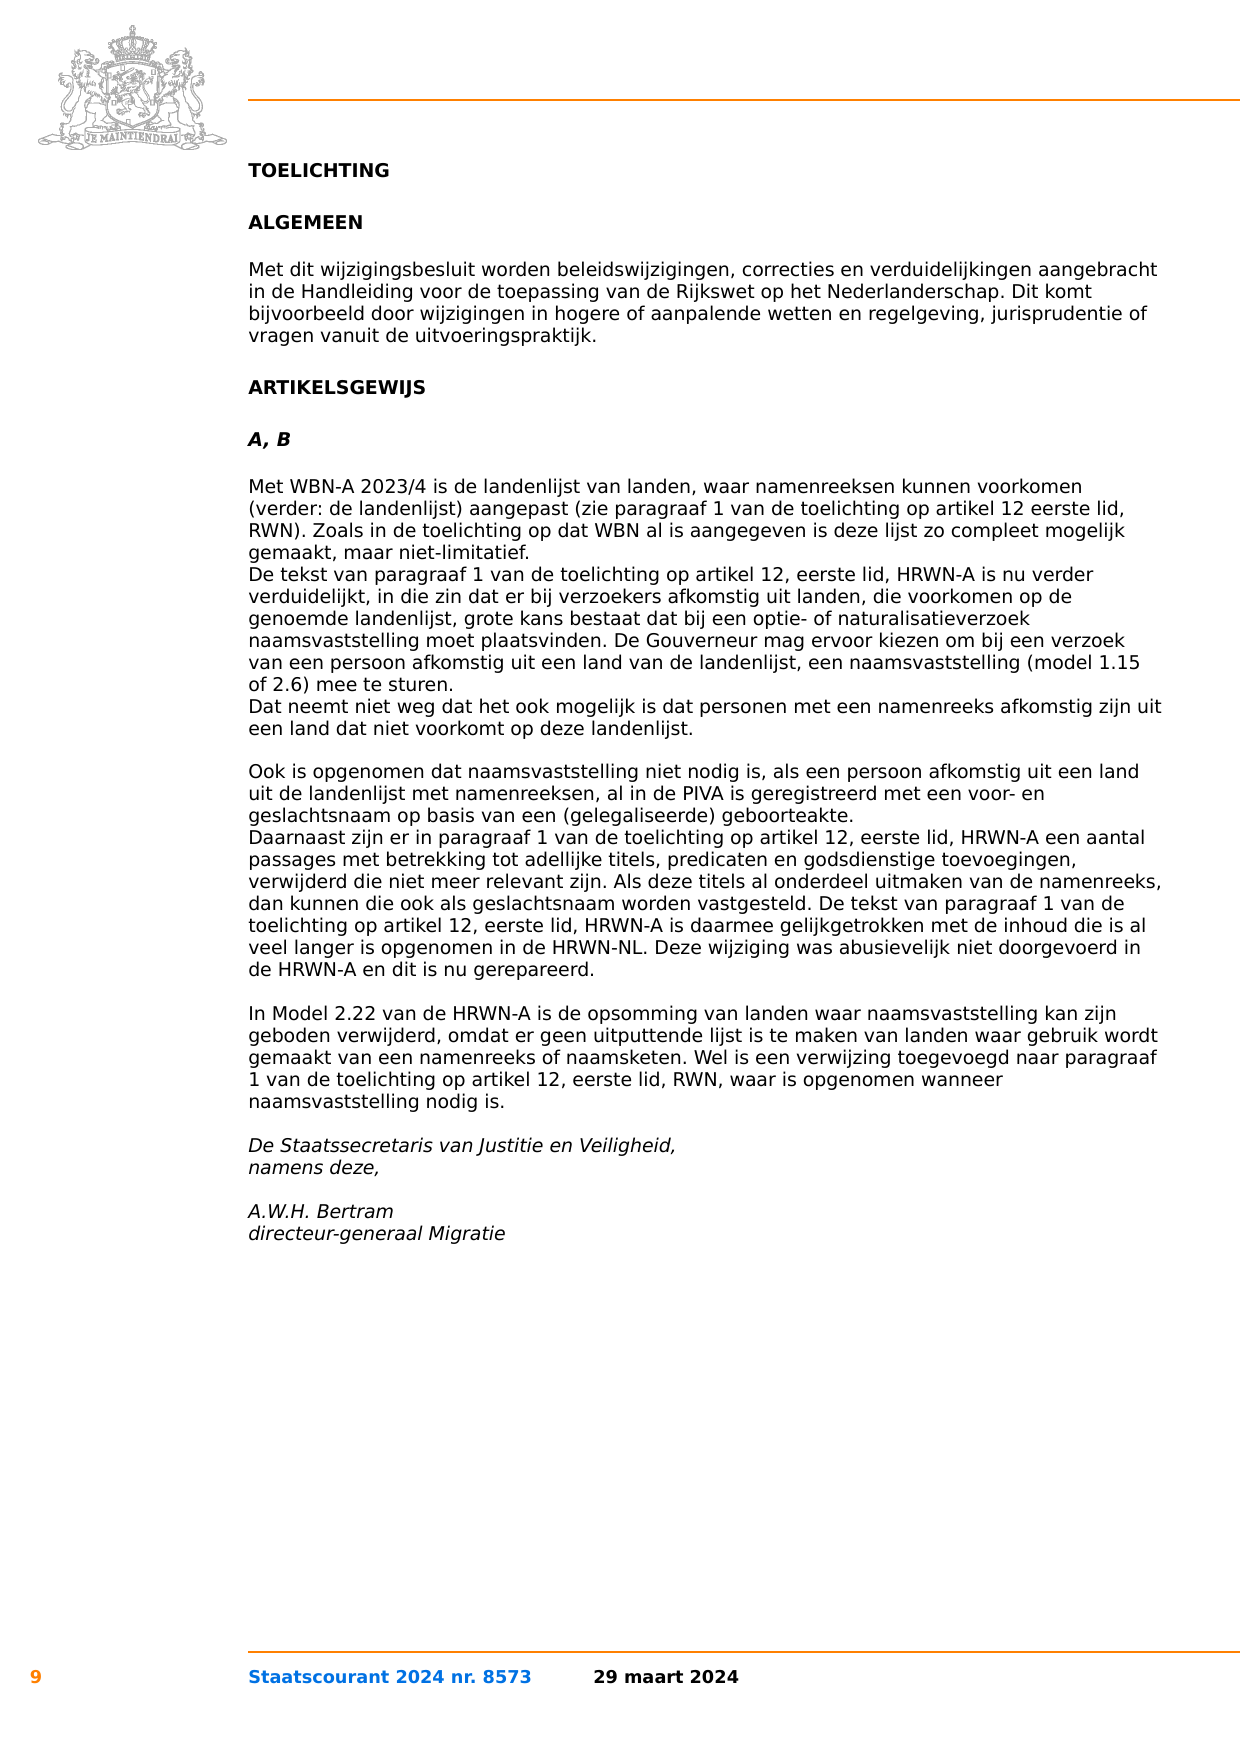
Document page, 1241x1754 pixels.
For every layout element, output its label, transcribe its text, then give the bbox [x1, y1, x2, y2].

text Met WBN-A 2023/4 is de landenlijst van landen, waar namenreeksen kunnen voorkomen (verder: de landenlijst) aangepast (zie paragraaf 1 van de toelichting op artikel 12 eerste lid, RWN). Zoals in de toelichting op dat WBN al is aangegeven is deze lijst zo compleet mogelijk gemaakt, maar niet-limitatief. [248, 476, 1163, 564]
text In Model 2.22 van de HRWN-A is de opsomming van landen waar naamsvaststelling kan zijn geboden verwijderd, omdat er geen uitputtende lijst is te maken van landen waar gebruik wordt gemaakt van een namenreeks of naamsketen. Wel is een verwijzing toegevoegd naar paragraaf 1 van de toelichting op artikel 12, eerste lid, RWN, waar is opgenomen wanneer naamsvaststelling nodig is. [248, 1003, 1163, 1113]
text Daarnaast zijn er in paragraaf 1 van de toelichting op artikel 12, eerste lid, HRWN-A een aantal passages met betrekking tot adellijke titels, predicaten en godsdienstige toevoegingen, verwijderd die niet meer relevant zijn. Als deze titels al onderdeel uitmaken van de namenreeks, dan kunnen die ook als geslachtsnaam worden vastgesteld. De tekst van paragraaf 1 van de toelichting op artikel 12, eerste lid, HRWN-A is daarmee gelijkgetrokken met de inhoud die is al veel langer is opgenomen in de HRWN-NL. Deze wijziging was abusievelijk niet doorgevoerd in de HRWN-A en dit is nu gerepareerd. [248, 827, 1163, 981]
subtitle TOELICHTING [248, 160, 1163, 182]
text Met dit wijzigingsbesluit worden beleidswijzigingen, correcties en verduidelijkingen aangebracht in de Handleiding voor de toepassing van de Rijkswet op het Nederlanderschap. Dit komt bijvoorbeeld door wijzigingen in hogere of aanpalende wetten en regelgeving, jurisprudentie of vragen vanuit de uitvoeringspraktijk. [248, 259, 1163, 347]
subtitle ALGEMEEN [248, 212, 1163, 234]
text Dat neemt niet weg dat het ook mogelijk is dat personen met een namenreeks afkomstig zijn uit een land dat niet voorkomt op deze landenlijst. [248, 696, 1163, 739]
text De tekst van paragraaf 1 van de toelichting op artikel 12, eerste lid, HRWN-A is nu verder verduidelijkt, in die zin dat er bij verzoekers afkomstig uit landen, die voorkomen op de genoemde landenlijst, grote kans bestaat dat bij een optie- of naturalisatieverzoek naamsvaststelling moet plaatsvinden. De Gouverneur mag ervoor kiezen om bij een verzoek van een persoon afkomstig uit een land van de landenlijst, een naamsvaststelling (model 1.15 of 2.6) mee te sturen. [248, 564, 1163, 696]
text De Staatssecretaris van Justitie en Veiligheid, namens deze, A.W.H. Bertram directeur-generaal Migratie [248, 1135, 1163, 1245]
text Ook is opgenomen dat naamsvaststelling niet nodig is, als een persoon afkomstig uit een land uit de landenlijst met namenreeksen, al in de PIVA is geregistreerd met een voor- en geslachtsnaam op basis van een (gelegaliseerde) geboorteakte. [248, 761, 1163, 827]
subtitle ARTIKELSGEWIJS [248, 377, 1163, 399]
picture [38, 25, 227, 150]
subtitle A, B [248, 429, 1163, 451]
